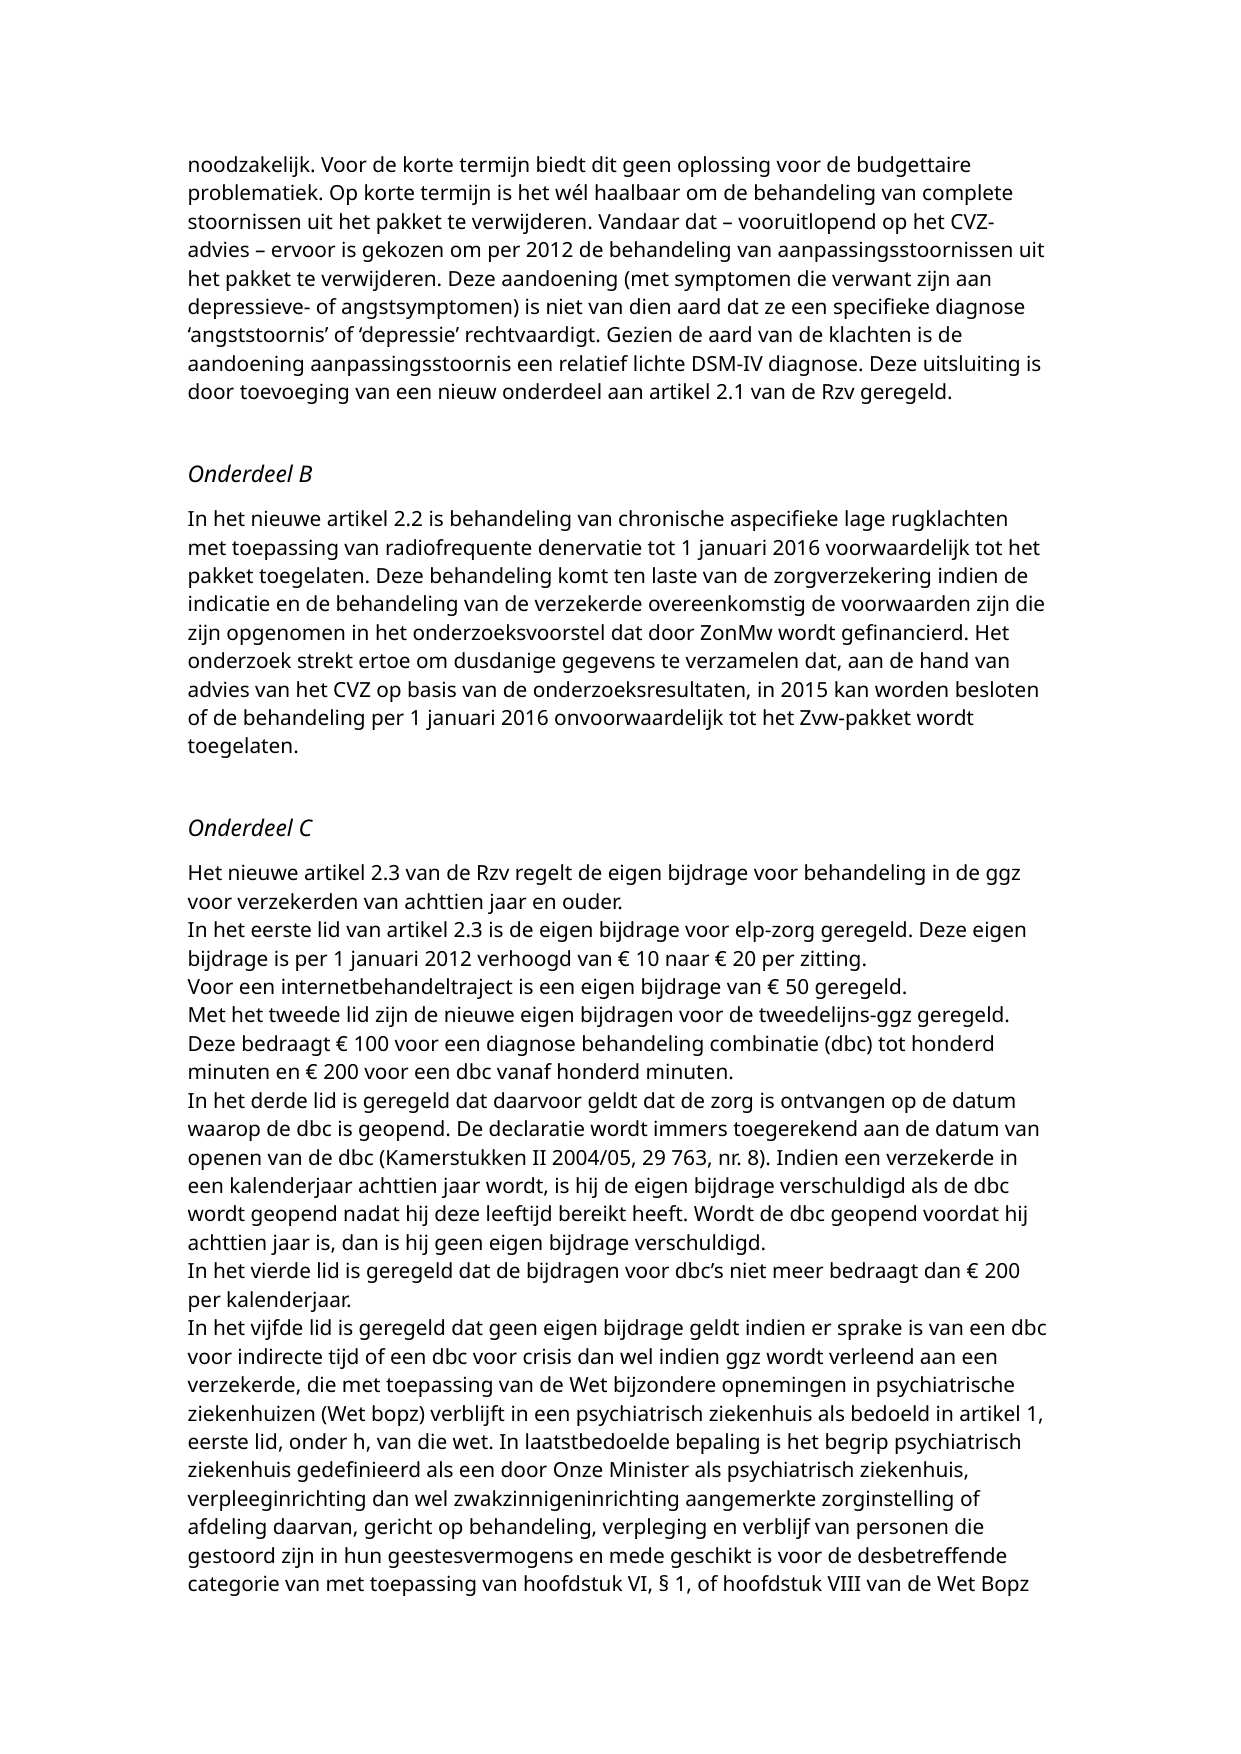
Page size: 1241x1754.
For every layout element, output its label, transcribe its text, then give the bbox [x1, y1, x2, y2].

text Voor een internetbehandeltraject is een eigen bijdrage van € 50 geregeld. [187, 972, 1053, 1001]
text Met het tweede lid zijn de nieuwe eigen bijdragen voor de tweedelijns-ggz geregeld. Deze bedraagt € 100 voor een diagnose behandeling combinatie (dbc) tot honderd minuten en € 200 voor een dbc vanaf honderd minuten. [187, 1001, 1053, 1086]
text In het vijfde lid is geregeld dat geen eigen bijdrage geldt indien er sprake is van een dbc voor indirecte tijd of een dbc voor crisis dan wel indien ggz wordt verleend aan een verzekerde, die met toepassing van de Wet bijzondere opnemingen in psychiatrische ziekenhuizen (Wet bopz) verblijft in een psychiatrisch ziekenhuis als bedoeld in artikel 1, eerste lid, onder h, van die wet. In laatstbedoelde bepaling is het begrip psychiatrisch ziekenhuis gedefinieerd als een door Onze Minister als psychiatrisch ziekenhuis, verpleeginrichting dan wel zwakzinnigeninrichting aangemerkte zorginstelling of afdeling daarvan, gericht op behandeling, verpleging en verblijf van personen die gestoord zijn in hun geestesvermogens en mede geschikt is voor de desbetreffende categorie van met toepassing van hoofdstuk VI, § 1, of hoofdstuk VIII van de Wet Bopz [187, 1313, 1053, 1598]
text noodzakelijk. Voor de korte termijn biedt dit geen oplossing voor de budgettaire problematiek. Op korte termijn is het wél haalbaar om de behandeling van complete stoornissen uit het pakket te verwijderen. Vandaar dat – vooruitlopend op het CVZ-advies – ervoor is gekozen om per 2012 de behandeling van aanpassingsstoornissen uit het pakket te verwijderen. Deze aandoening (met symptomen die verwant zijn aan depressieve- of angstsymptomen) is niet van dien aard dat ze een specifieke diagnose ‘angststoornis’ of ‘depressie’ rechtvaardigt. Gezien de aard van de klachten is de aandoening aanpassingsstoornis een relatief lichte DSM-IV diagnose. Deze uitsluiting is door toevoeging van een nieuw onderdeel aan artikel 2.1 van de Rzv geregeld. [187, 150, 1053, 406]
text In het eerste lid van artikel 2.3 is de eigen bijdrage voor elp-zorg geregeld. Deze eigen bijdrage is per 1 januari 2012 verhoogd van € 10 naar € 20 per zitting. [187, 915, 1053, 972]
subtitle Onderdeel C [187, 812, 1053, 843]
text In het vierde lid is geregeld dat de bijdragen voor dbc’s niet meer bedraagt dan € 200 per kalenderjaar. [187, 1256, 1053, 1313]
text In het derde lid is geregeld dat daarvoor geldt dat de zorg is ontvangen op de datum waarop de dbc is geopend. De declaratie wordt immers toegerekend aan de datum van openen van de dbc (Kamerstukken II 2004/05, 29 763, nr. 8). Indien een verzekerde in een kalenderjaar achttien jaar wordt, is hij de eigen bijdrage verschuldigd als de dbc wordt geopend nadat hij deze leeftijd bereikt heeft. Wordt de dbc geopend voordat hij achttien jaar is, dan is hij geen eigen bijdrage verschuldigd. [187, 1086, 1053, 1256]
text Het nieuwe artikel 2.3 van de Rzv regelt de eigen bijdrage voor behandeling in de ggz voor verzekerden van achttien jaar en ouder. [187, 858, 1053, 915]
subtitle Onderdeel B [187, 458, 1053, 489]
text In het nieuwe artikel 2.2 is behandeling van chronische aspecifieke lage rugklachten met toepassing van radiofrequente denervatie tot 1 januari 2016 voorwaardelijk tot het pakket toegelaten. Deze behandeling komt ten laste van de zorgverzekering indien de indicatie en de behandeling van de verzekerde overeenkomstig de voorwaarden zijn die zijn opgenomen in het onderzoeksvoorstel dat door ZonMw wordt gefinancierd. Het onderzoek strekt ertoe om dusdanige gegevens te verzamelen dat, aan de hand van advies van het CVZ op basis van de onderzoeksresultaten, in 2015 kan worden besloten of de behandeling per 1 januari 2016 onvoorwaardelijk tot het Zvw-pakket wordt toegelaten. [187, 504, 1053, 760]
